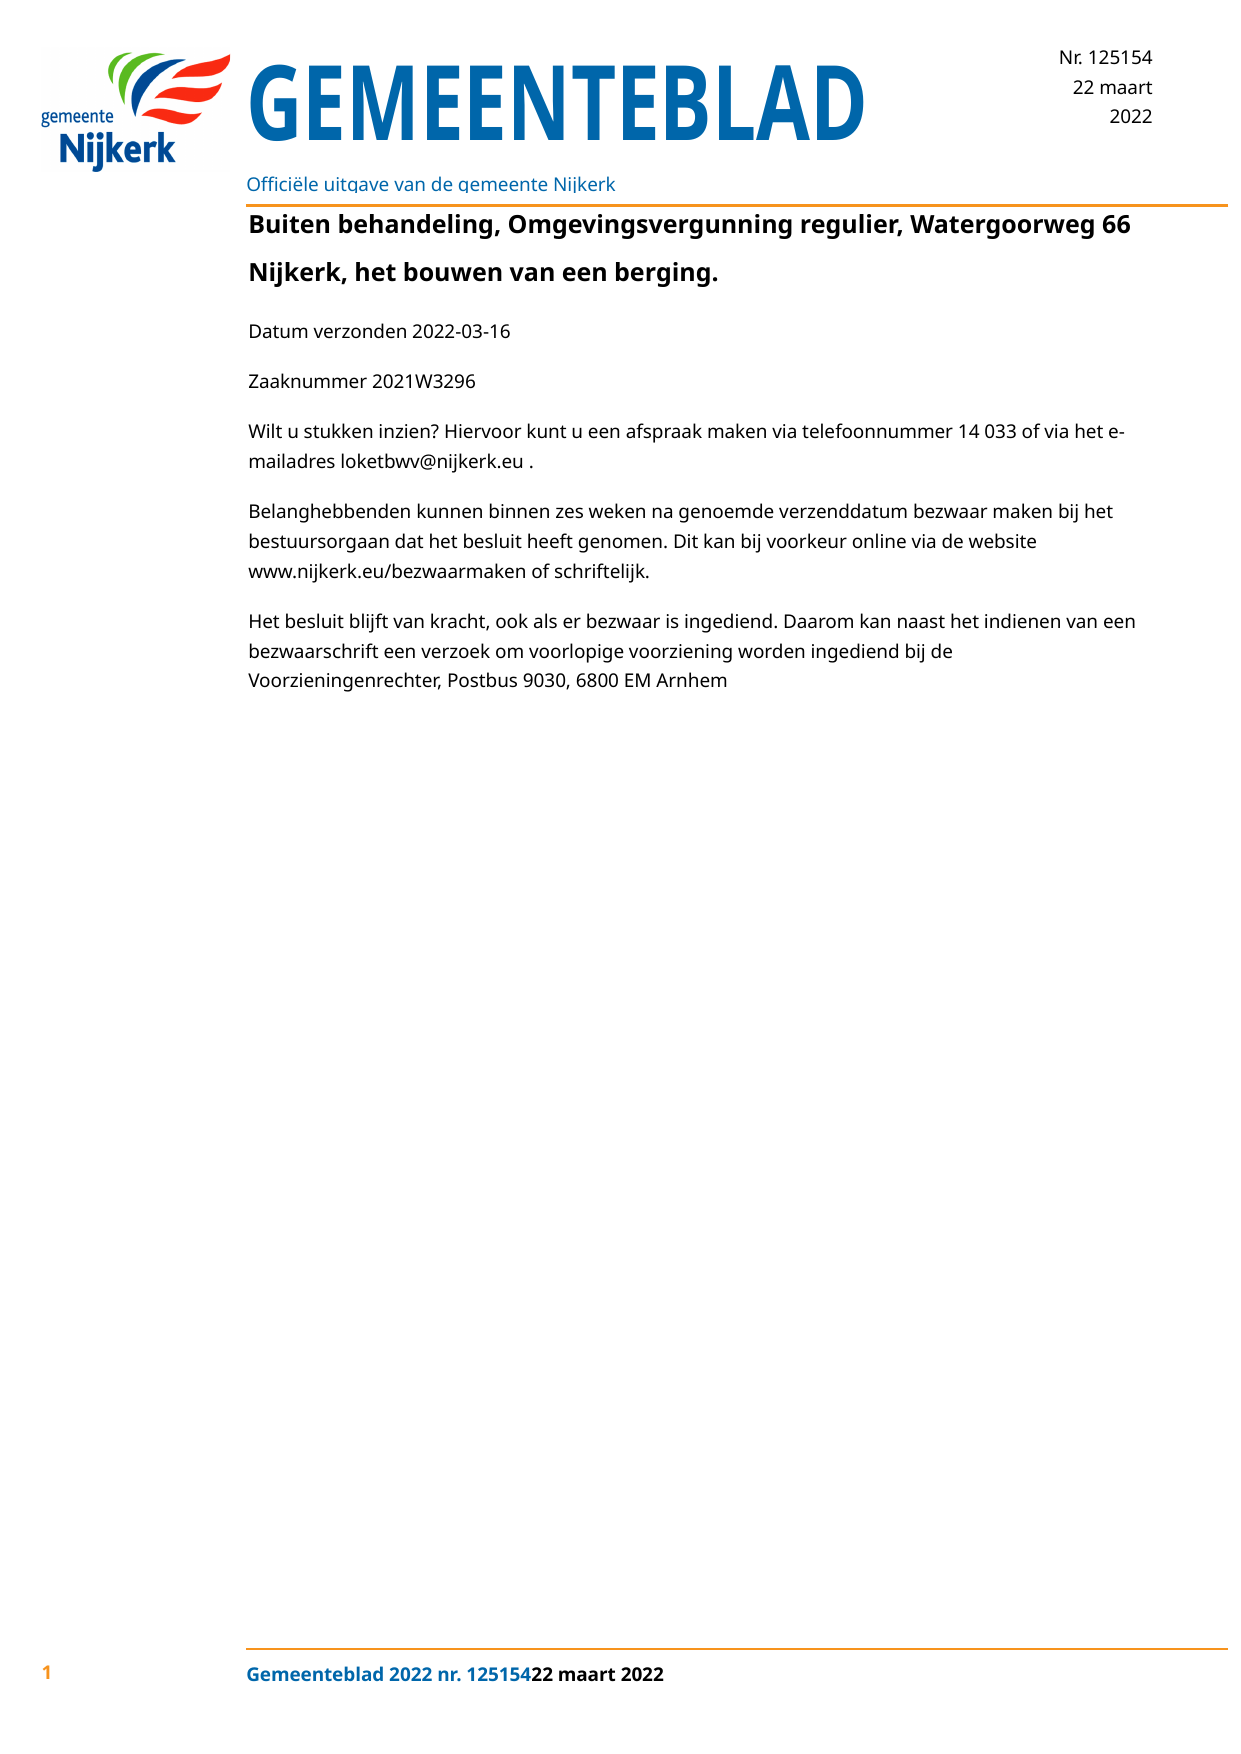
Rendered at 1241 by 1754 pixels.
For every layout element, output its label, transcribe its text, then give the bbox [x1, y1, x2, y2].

picture [41, 47, 231, 172]
text Buiten behandeling, Omgevingsvergunning regulier, Watergoorweg 66 Nijkerk, het bouwen van een berging. [248, 207, 1152, 288]
text Belanghebbenden kunnen binnen zes weken na genoemde verzenddatum bezwaar maken bij het bestuursorgaan dat het besluit heeft genomen. Dit kan bij voorkeur online via de website www.nijkerk.eu/bezwaarmaken of schriftelijk. [248, 499, 1152, 584]
text Het besluit blijft van kracht, ook als er bezwaar is ingediend. Daarom kan naast het indienen van een bezwaarschrift een verzoek om voorlopige voorziening worden ingediend bij de Voorzieningenrechter, Postbus 9030, 6800 EM Arnhem [248, 608, 1152, 693]
text Wilt u stukken inzien? Hiervoor kunt u een afspraak maken via telefoonnummer 14 033 of via het e-mailadres loketbwv@nijkerk.eu . [248, 419, 1152, 474]
text Datum verzonden 2022-03-16 [248, 318, 1152, 344]
text Zaaknummer 2021W3296 [248, 368, 1152, 394]
